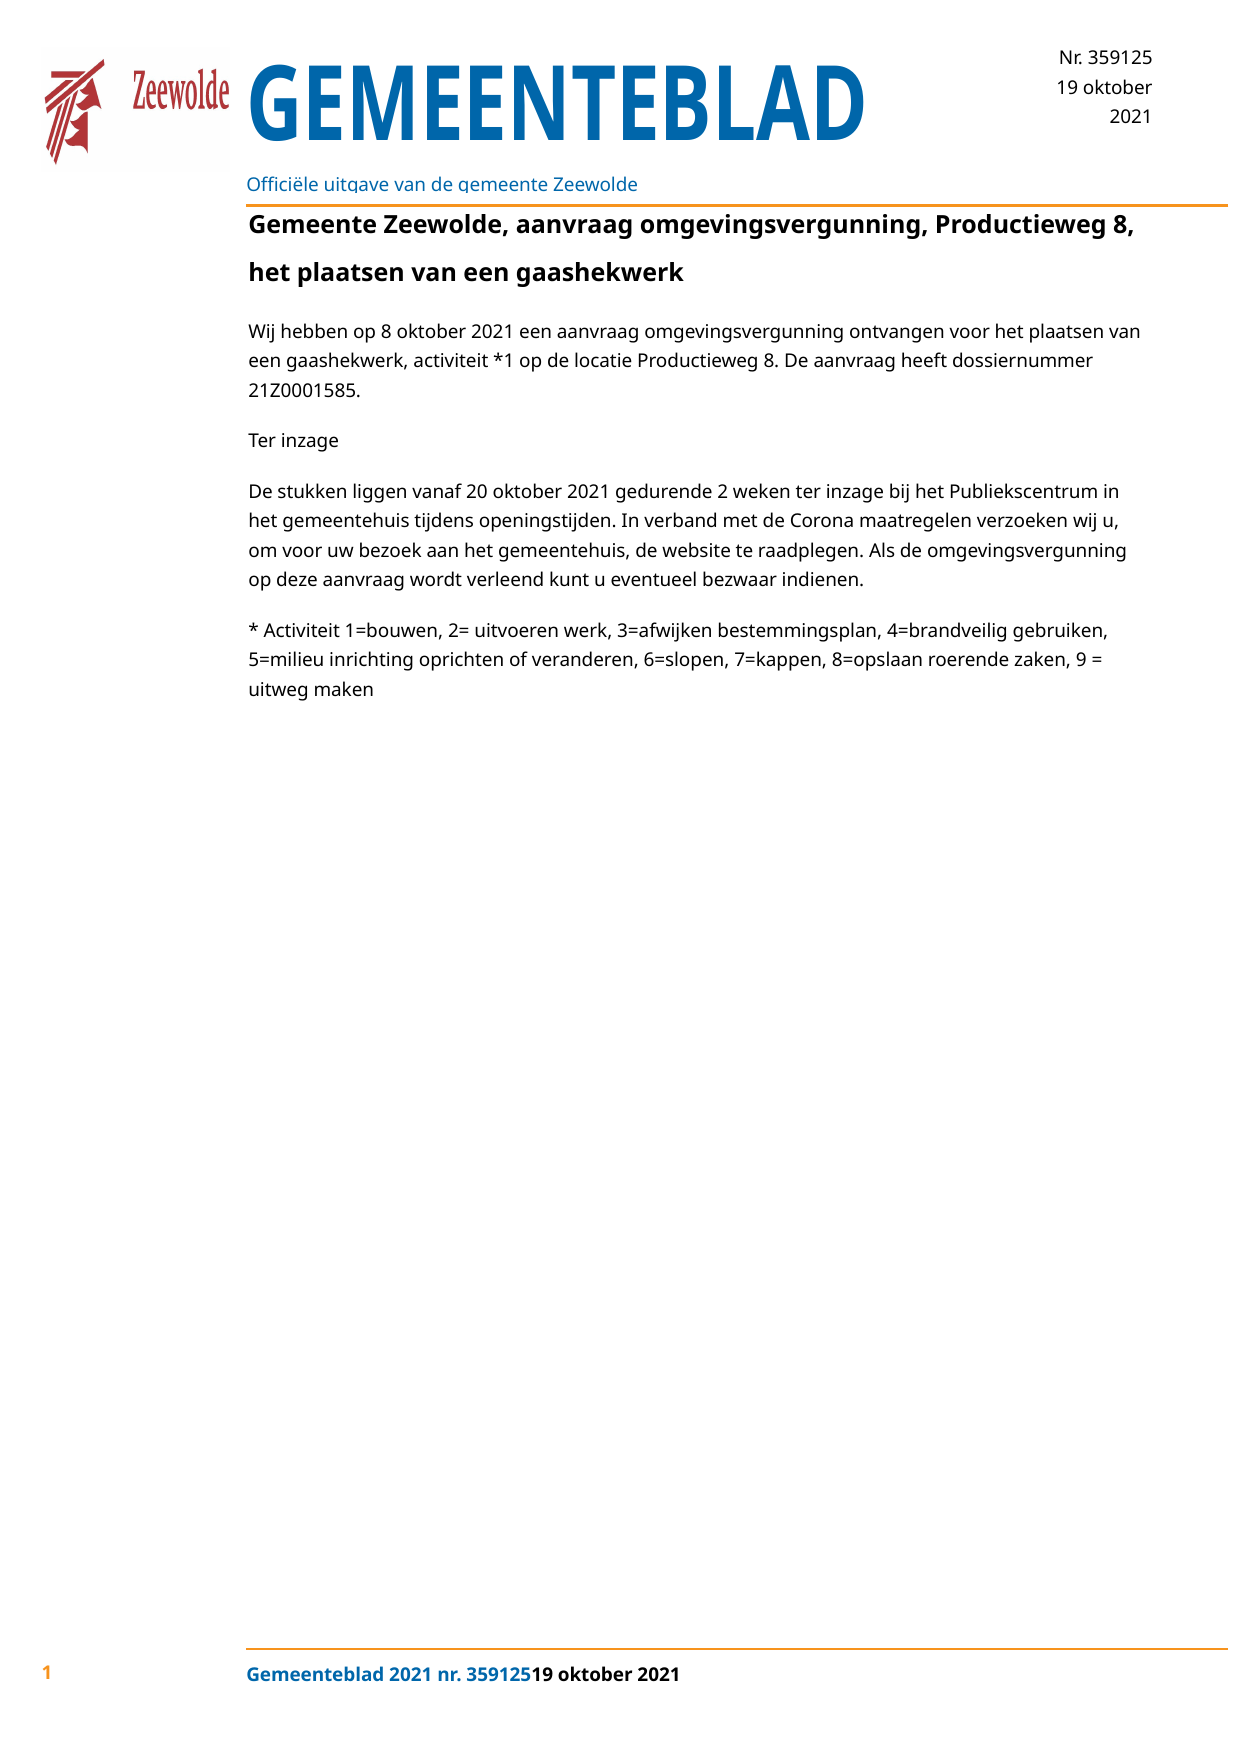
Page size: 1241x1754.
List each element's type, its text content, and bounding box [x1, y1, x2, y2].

text Wij hebben op 8 oktober 2021 een aanvraag omgevingsvergunning ontvangen voor het plaatsen van een gaashekwerk, activiteit *1 op de locatie Productieweg 8. De aanvraag heeft dossiernummer 21Z0001585. [248, 318, 1152, 403]
text De stukken liggen vanaf 20 oktober 2021 gedurende 2 weken ter inzage bij het Publiekscentrum in het gemeentehuis tijdens openingstijden. In verband met de Corona maatregelen verzoeken wij u, om voor uw bezoek aan het gemeentehuis, de website te raadplegen. Als de omgevingsvergunning op deze aanvraag wordt verleend kunt u eventueel bezwaar indienen. [248, 478, 1152, 592]
text Gemeente Zeewolde, aanvraag omgevingsvergunning, Productieweg 8, het plaatsen van een gaashekwerk [248, 207, 1152, 288]
text * Activiteit 1=bouwen, 2= uitvoeren werk, 3=afwijken bestemmingsplan, 4=brandveilig gebruiken, 5=milieu inrichting oprichten of veranderen, 6=slopen, 7=kappen, 8=opslaan roerende zaken, 9 = uitweg maken [248, 617, 1152, 702]
text Ter inzage [248, 427, 1152, 453]
picture [41, 47, 231, 172]
